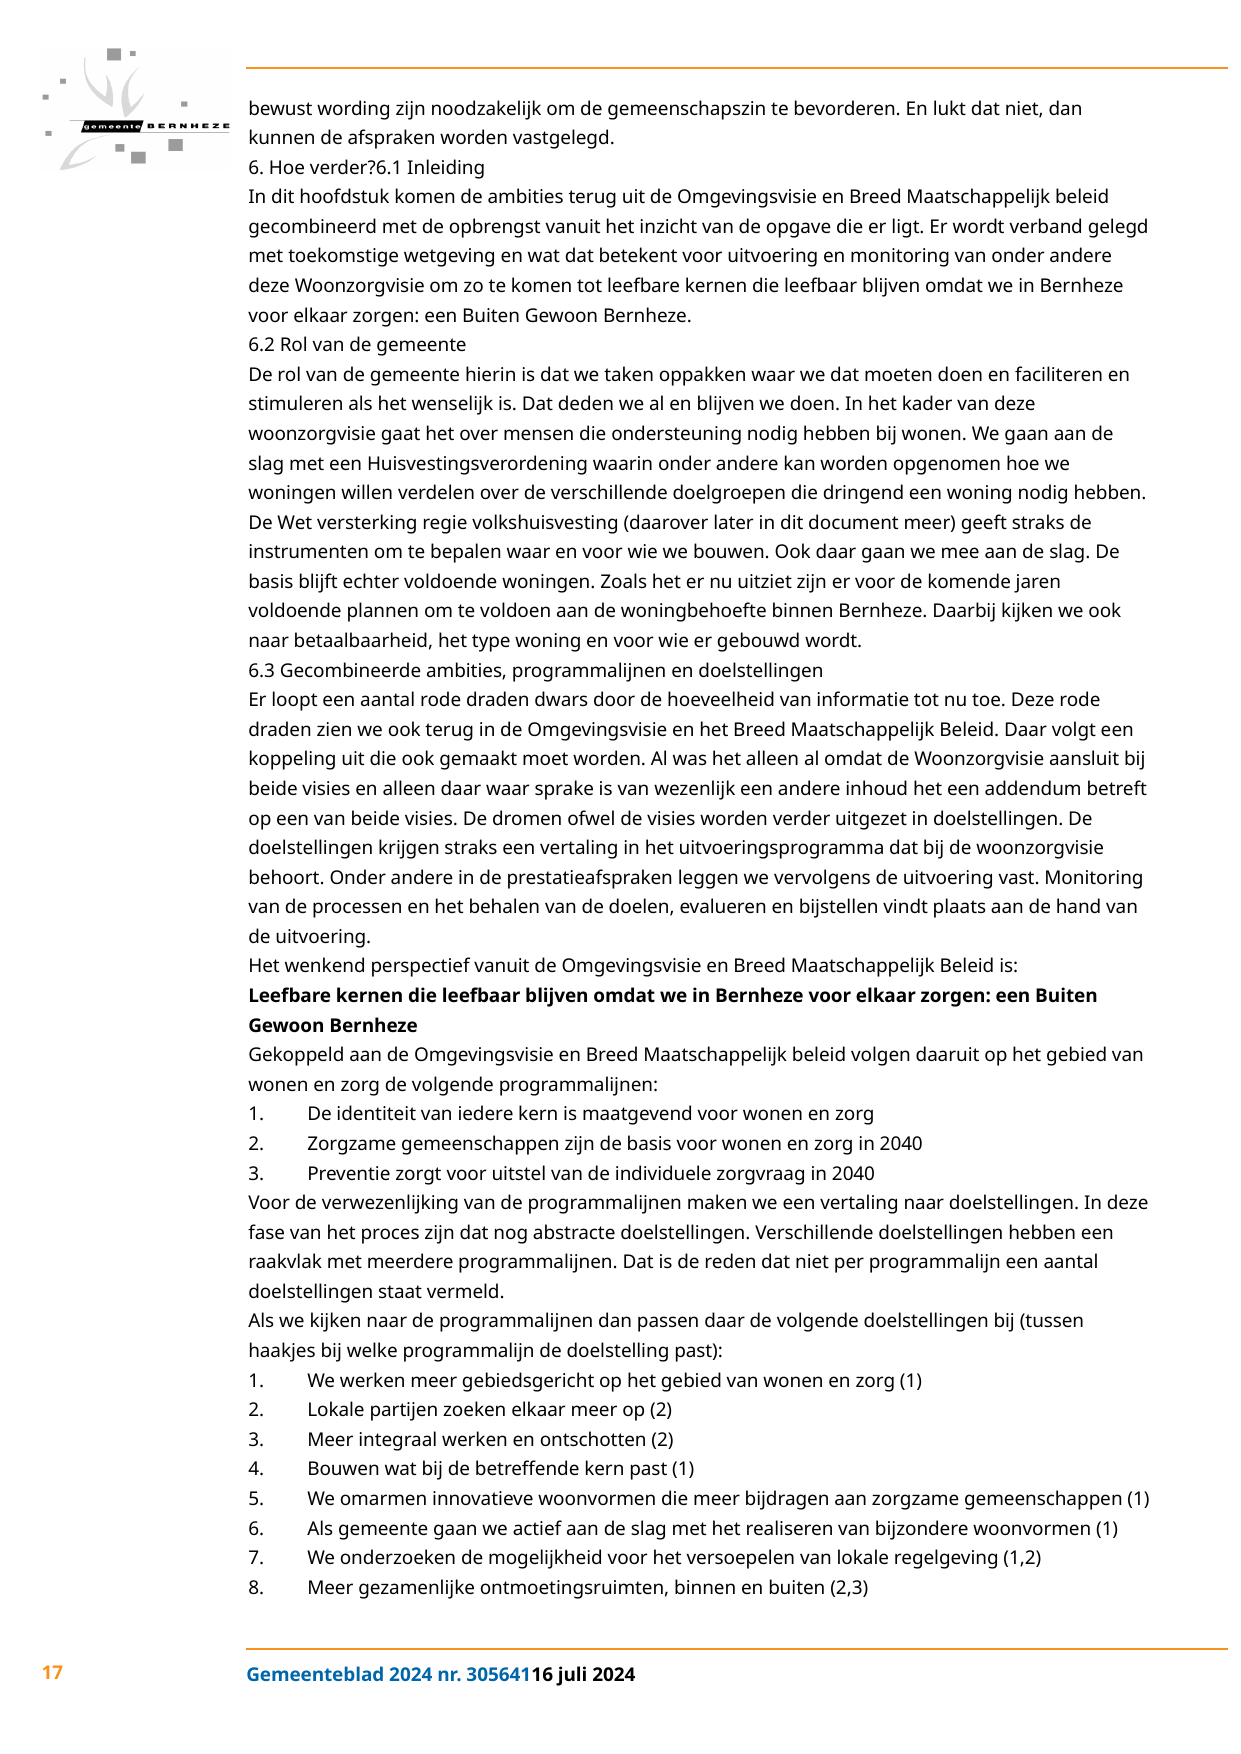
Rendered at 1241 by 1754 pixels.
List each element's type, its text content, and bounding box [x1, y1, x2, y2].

list Lokale partijen zoeken elkaar meer op (2) [248, 1396, 1152, 1422]
text Leefbare kernen die leefbaar blijven omdat we in Bernheze voor elkaar zorgen: een Buiten Gewoon Bernheze [248, 982, 1152, 1038]
list We omarmen innovatieve woonvormen die meer bijdragen aan zorgzame gemeenschappen (1) [248, 1485, 1152, 1511]
list Meer gezamenlijke ontmoetingsruimten, binnen en buiten (2,3) [248, 1574, 1152, 1600]
list Preventie zorgt voor uitstel van de individuele zorgvraag in 2040 [248, 1160, 1152, 1186]
text Gekoppeld aan de Omgevingsvisie en Breed Maatschappelijk beleid volgen daaruit op het gebied van wonen en zorg de volgende programmalijnen: [248, 1041, 1152, 1097]
text bewust wording zijn noodzakelijk om de gemeenschapszin te bevorderen. En lukt dat niet, dan kunnen de afspraken worden vastgelegd. [248, 95, 1152, 150]
text Er loopt een aantal rode draden dwars door de hoeveelheid van informatie tot nu toe. Deze rode draden zien we ook terug in de Omgevingsvisie en het Breed Maatschappelijk Beleid. Daar volgt een koppeling uit die ook gemaakt moet worden. Al was het alleen al omdat de Woonzorgvisie aansluit bij beide visies en alleen daar waar sprake is van wezenlijk een andere inhoud het een addendum betreft op een van beide visies. De dromen ofwel de visies worden verder uitgezet in doelstellingen. De doelstellingen krijgen straks een vertaling in het uitvoeringsprogramma dat bij de woonzorgvisie behoort. Onder andere in de prestatieafspraken leggen we vervolgens de uitvoering vast. Monitoring van de processen en het behalen van de doelen, evalueren en bijstellen vindt plaats aan de hand van de uitvoering. [248, 686, 1152, 949]
list De identiteit van iedere kern is maatgevend voor wonen en zorg [248, 1101, 1152, 1126]
list We werken meer gebiedsgericht op het gebied van wonen en zorg (1) [248, 1367, 1152, 1393]
text Voor de verwezenlijking van de programmalijnen maken we een vertaling naar doelstellingen. In deze fase van het proces zijn dat nog abstracte doelstellingen. Verschillende doelstellingen hebben een raakvlak met meerdere programmalijnen. Dat is de reden dat niet per programmalijn een aantal doelstellingen staat vermeld. [248, 1189, 1152, 1304]
list We onderzoeken de mogelijkheid voor het versoepelen van lokale regelgeving (1,2) [248, 1544, 1152, 1570]
list Bouwen wat bij de betreffende kern past (1) [248, 1456, 1152, 1481]
text 6.2 Rol van de gemeente [248, 331, 1152, 357]
list Zorgzame gemeenschappen zijn de basis voor wonen en zorg in 2040 [248, 1130, 1152, 1156]
list Als gemeente gaan we actief aan de slag met het realiseren van bijzondere woonvormen (1) [248, 1515, 1152, 1541]
text 6. Hoe verder?6.1 Inleiding [248, 154, 1152, 180]
text In dit hoofdstuk komen de ambities terug uit de Omgevingsvisie en Breed Maatschappelijk beleid gecombineerd met de opbrengst vanuit het inzicht van de opgave die er ligt. Er wordt verband gelegd met toekomstige wetgeving en wat dat betekent voor uitvoering en monitoring van onder andere deze Woonzorgvisie om zo te komen tot leefbare kernen die leefbaar blijven omdat we in Bernheze voor elkaar zorgen: een Buiten Gewoon Bernheze. [248, 183, 1152, 328]
text Het wenkend perspectief vanuit de Omgevingsvisie en Breed Maatschappelijk Beleid is: [248, 953, 1152, 978]
picture [41, 47, 231, 172]
text 6.3 Gecombineerde ambities, programmalijnen en doelstellingen [248, 657, 1152, 683]
text De rol van de gemeente hierin is dat we taken oppakken waar we dat moeten doen en faciliteren en stimuleren als het wenselijk is. Dat deden we al en blijven we doen. In het kader van deze woonzorgvisie gaat het over mensen die ondersteuning nodig hebben bij wonen. We gaan aan de slag met een Huisvestingsverordening waarin onder andere kan worden opgenomen hoe we woningen willen verdelen over de verschillende doelgroepen die dringend een woning nodig hebben. De Wet versterking regie volkshuisvesting (daarover later in dit document meer) geeft straks de instrumenten om te bepalen waar en voor wie we bouwen. Ook daar gaan we mee aan de slag. De basis blijft echter voldoende woningen. Zoals het er nu uitziet zijn er voor de komende jaren voldoende plannen om te voldoen aan de woningbehoefte binnen Bernheze. Daarbij kijken we ook naar betaalbaarheid, het type woning en voor wie er gebouwd wordt. [248, 361, 1152, 653]
list Meer integraal werken en ontschotten (2) [248, 1426, 1152, 1452]
text Als we kijken naar de programmalijnen dan passen daar de volgende doelstellingen bij (tussen haakjes bij welke programmalijn de doelstelling past): [248, 1308, 1152, 1363]
